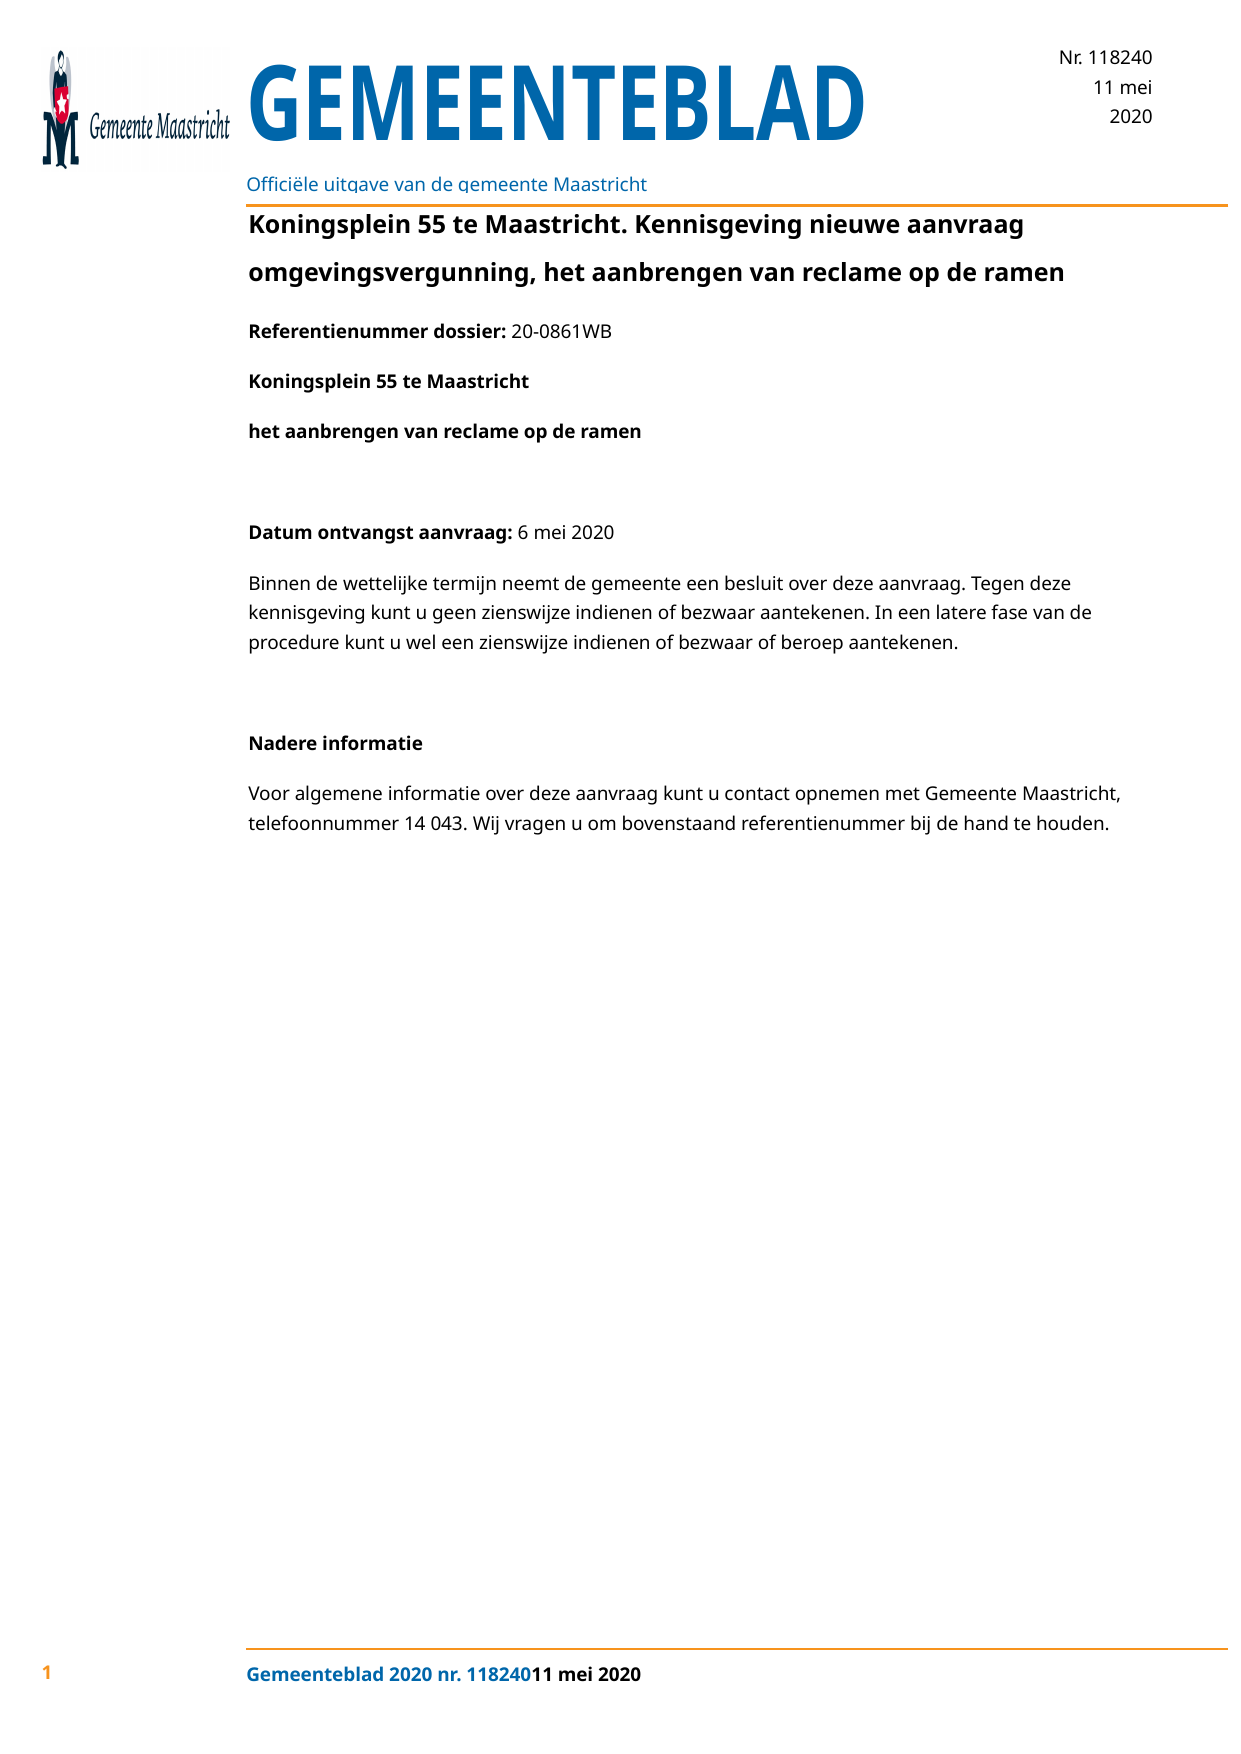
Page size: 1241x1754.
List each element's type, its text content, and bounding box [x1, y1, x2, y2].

picture [41, 47, 231, 172]
text Koningsplein 55 te Maastricht. Kennisgeving nieuwe aanvraag omgevingsvergunning, het aanbrengen van reclame op de ramen [248, 207, 1152, 288]
text Voor algemene informatie over deze aanvraag kunt u contact opnemen met Gemeente Maastricht, telefoonnummer 14 043. Wij vragen u om bovenstaand referentienummer bij de hand te houden. [248, 780, 1152, 836]
text Referentienummer dossier: 20-0861WB [248, 318, 1152, 344]
text Binnen de wettelijke termijn neemt de gemeente een besluit over deze aanvraag. Tegen deze kennisgeving kunt u geen zienswijze indienen of bezwaar aantekenen. In een latere fase van de procedure kunt u wel een zienswijze indienen of bezwaar of beroep aantekenen. [248, 570, 1152, 655]
text Datum ontvangst aanvraag: 6 mei 2020 [248, 519, 1152, 545]
text Koningsplein 55 te Maastricht [248, 368, 1152, 394]
text het aanbrengen van reclame op de ramen [248, 419, 1152, 444]
text Nadere informatie [248, 730, 1152, 756]
